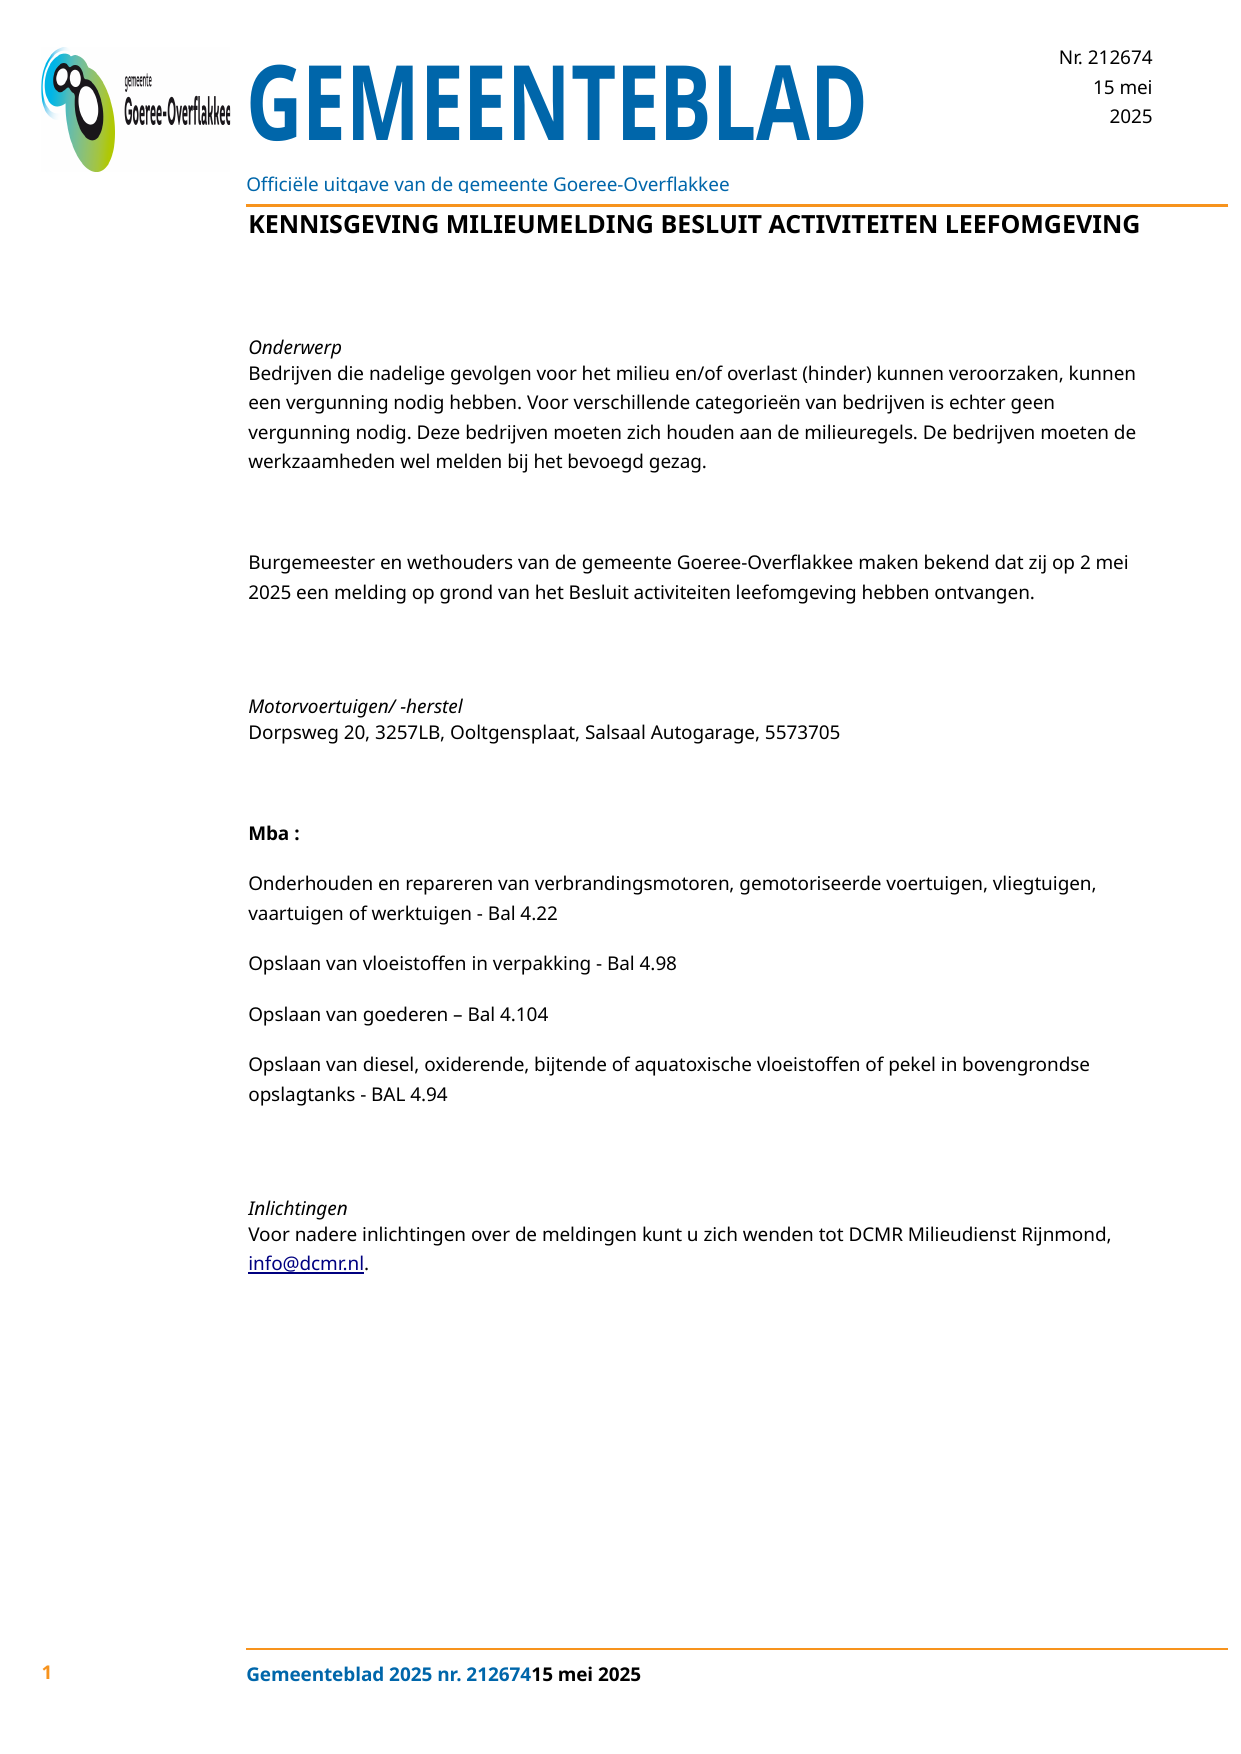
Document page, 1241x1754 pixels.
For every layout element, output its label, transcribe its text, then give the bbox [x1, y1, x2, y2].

text Voor nadere inlichtingen over de meldingen kunt u zich wenden tot DCMR Milieudienst Rijnmond, info@dcmr.nl. [248, 1221, 1152, 1276]
text KENNISGEVING MILIEUMELDING BESLUIT ACTIVITEITEN LEEFOMGEVING [248, 207, 1152, 241]
text Dorpsweg 20, 3257LB, Ooltgensplaat, Salsaal Autogarage, 5573705 [248, 719, 1152, 745]
text Opslaan van diesel, oxiderende, bijtende of aquatoxische vloeistoffen of pekel in bovengrondse opslagtanks - BAL 4.94 [248, 1051, 1152, 1107]
picture [41, 47, 231, 172]
text Bedrijven die nadelige gevolgen voor het milieu en/of overlast (hinder) kunnen veroorzaken, kunnen een vergunning nodig hebben. Voor verschillende categorieën van bedrijven is echter geen vergunning nodig. Deze bedrijven moeten zich houden aan de milieuregels. De bedrijven moeten de werkzaamheden wel melden bij het bevoegd gezag. [248, 360, 1152, 474]
text Inlichtingen [248, 1195, 1152, 1221]
text Onderhouden en repareren van verbrandingsmotoren, gemotoriseerde voertuigen, vliegtuigen, vaartuigen of werktuigen - Bal 4.22 [248, 871, 1152, 926]
text Mba : [248, 820, 1152, 846]
text Onderwerp [248, 334, 1152, 360]
text Burgemeester en wethouders van de gemeente Goeree-Overflakkee maken bekend dat zij op 2 mei 2025 een melding op grond van het Besluit activiteiten leefomgeving hebben ontvangen. [248, 549, 1152, 605]
text Opslaan van vloeistoffen in verpakking - Bal 4.98 [248, 951, 1152, 976]
text Opslaan van goederen – Bal 4.104 [248, 1001, 1152, 1027]
text Motorvoertuigen/ -herstel [248, 693, 1152, 719]
